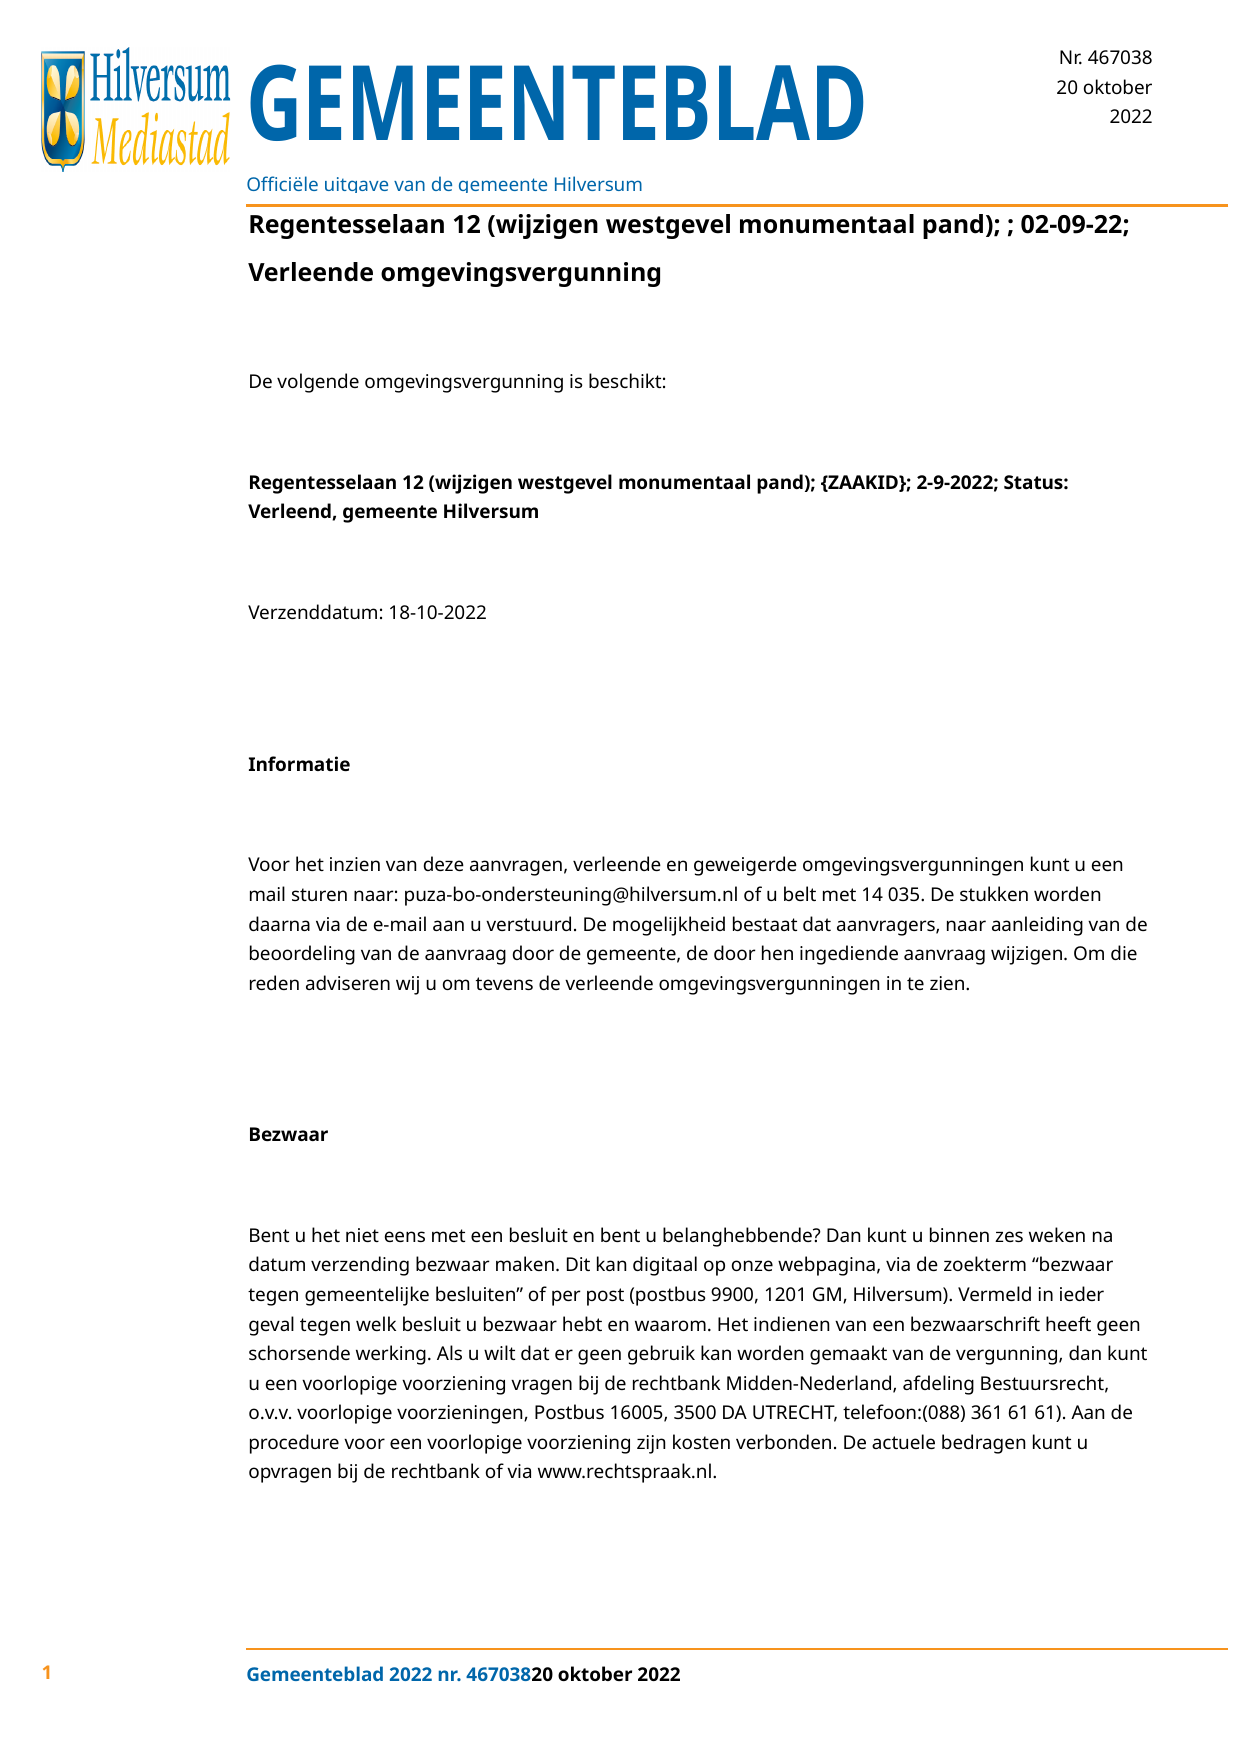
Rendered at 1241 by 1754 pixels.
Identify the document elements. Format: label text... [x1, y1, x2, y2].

text Verzenddatum: 18-10-2022 [248, 599, 1152, 625]
text Regentesselaan 12 (wijzigen westgevel monumentaal pand); ; 02-09-22; Verleende omgevingsvergunning [248, 207, 1152, 288]
text Regentesselaan 12 (wijzigen westgevel monumentaal pand); {ZAAKID}; 2-9-2022; Status: Verleend, gemeente Hilversum [248, 469, 1152, 524]
text De volgende omgevingsvergunning is beschikt: [248, 368, 1152, 394]
text Voor het inzien van deze aanvragen, verleende en geweigerde omgevingsvergunningen kunt u een mail sturen naar: puza-bo-ondersteuning@hilversum.nl of u belt met 14 035. De stukken worden daarna via de e-mail aan u verstuurd. De mogelijkheid bestaat dat aanvragers, naar aanleiding van de beoordeling van de aanvraag door de gemeente, de door hen ingediende aanvraag wijzigen. Om die reden adviseren wij u om tevens de verleende omgevingsvergunningen in te zien. [248, 852, 1152, 996]
text Bent u het niet eens met een besluit en bent u belanghebbende? Dan kunt u binnen zes weken na datum verzending bezwaar maken. Dit kan digitaal op onze webpagina, via de zoekterm “bezwaar tegen gemeentelijke besluiten” of per post (postbus 9900, 1201 GM, Hilversum). Vermeld in ieder geval tegen welk besluit u bezwaar hebt en waarom. Het indienen van een bezwaarschrift heeft geen schorsende werking. Als u wilt dat er geen gebruik kan worden gemaakt van de vergunning, dan kunt u een voorlopige voorziening vragen bij de rechtbank Midden-Nederland, afdeling Bestuursrecht, o.v.v. voorlopige voorzieningen, Postbus 16005, 3500 DA UTRECHT, telefoon:(088) 361 61 61). Aan de procedure voor een voorlopige voorziening zijn kosten verbonden. De actuele bedragen kunt u opvragen bij de rechtbank of via www.rechtspraak.nl. [248, 1222, 1152, 1484]
text Bezwaar [248, 1121, 1152, 1147]
picture [41, 47, 231, 172]
text Informatie [248, 751, 1152, 777]
